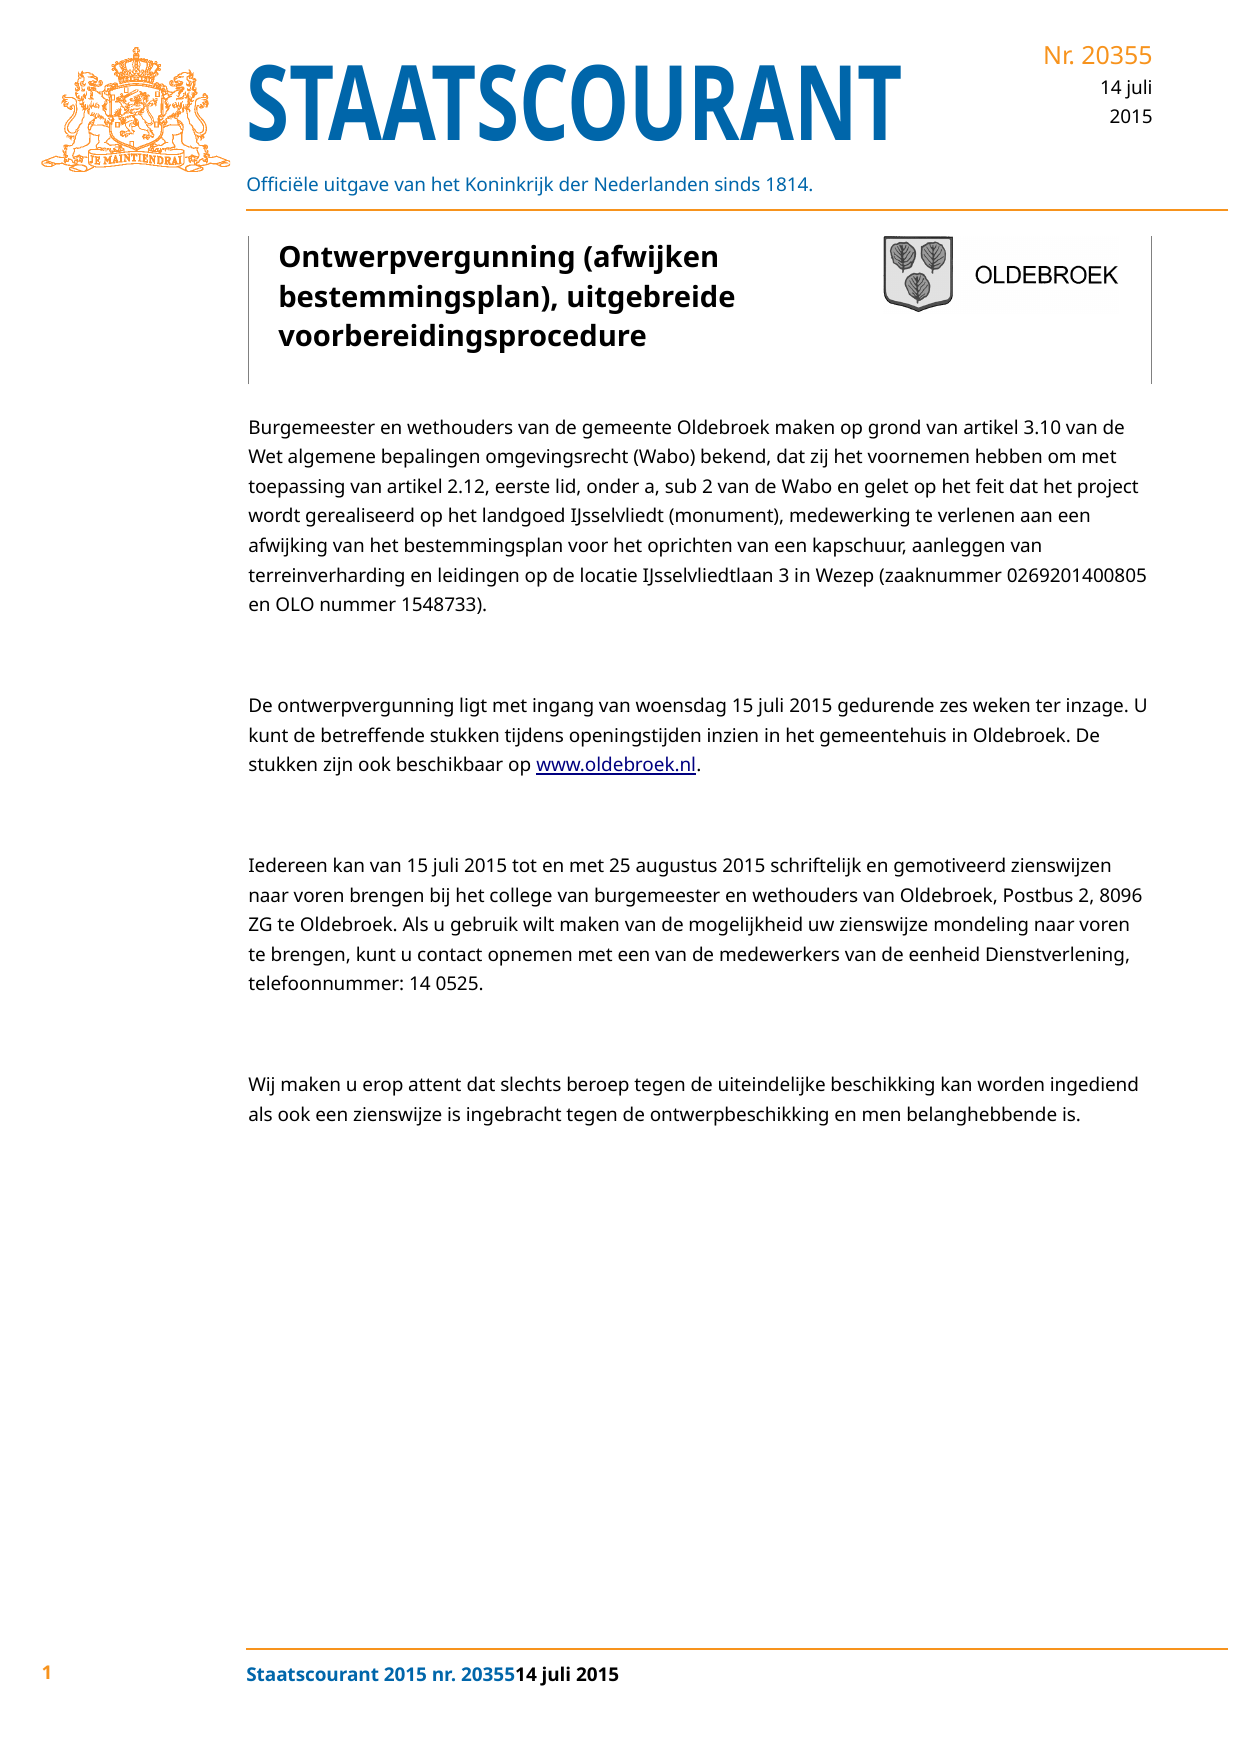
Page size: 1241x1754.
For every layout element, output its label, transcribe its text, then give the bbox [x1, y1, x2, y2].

text De ontwerpvergunning ligt met ingang van woensdag 15 juli 2015 gedurende zes weken ter inzage. U kunt de betreffende stukken tijdens openingstijden inzien in het gemeentehuis in Oldebroek. De stukken zijn ook beschikbaar op www.oldebroek.nl. [248, 692, 1152, 777]
table_header [850, 236, 1151, 384]
text Burgemeester en wethouders van de gemeente Oldebroek maken op grond van artikel 3.10 van de Wet algemene bepalingen omgevingsrecht (Wabo) bekend, dat zij het voornemen hebben om met toepassing van artikel 2.12, eerste lid, onder a, sub 2 van de Wabo en gelet op het feit dat het project wordt gerealiseerd op het landgoed IJsselvliedt (monument), medewerking te verlenen aan een afwijking van het bestemmingsplan voor het oprichten van een kapschuur, aanleggen van terreinverharding en leidingen op de locatie IJsselvliedtlaan 3 in Wezep (zaaknummer 0269201400805 en OLO nummer 1548733). [248, 414, 1152, 617]
picture [41, 47, 231, 172]
picture [882, 236, 1119, 314]
table_header Ontwerpvergunning (afwijken bestemmingsplan), uitgebreide voorbereidingsprocedure [249, 236, 850, 384]
text Iedereen kan van 15 juli 2015 tot en met 25 augustus 2015 schriftelijk en gemotiveerd zienswijzen naar voren brengen bij het college van burgemeester en wethouders van Oldebroek, Postbus 2, 8096 ZG te Oldebroek. Als u gebruik wilt maken van de mogelijkheid uw zienswijze mondeling naar voren te brengen, kunt u contact opnemen met een van de medewerkers van de eenheid Dienstverlening, telefoonnummer: 14 0525. [248, 852, 1152, 996]
text Wij maken u erop attent dat slechts beroep tegen de uiteindelijke beschikking kan worden ingediend als ook een zienswijze is ingebracht tegen de ontwerpbeschikking en men belanghebbende is. [248, 1071, 1152, 1127]
